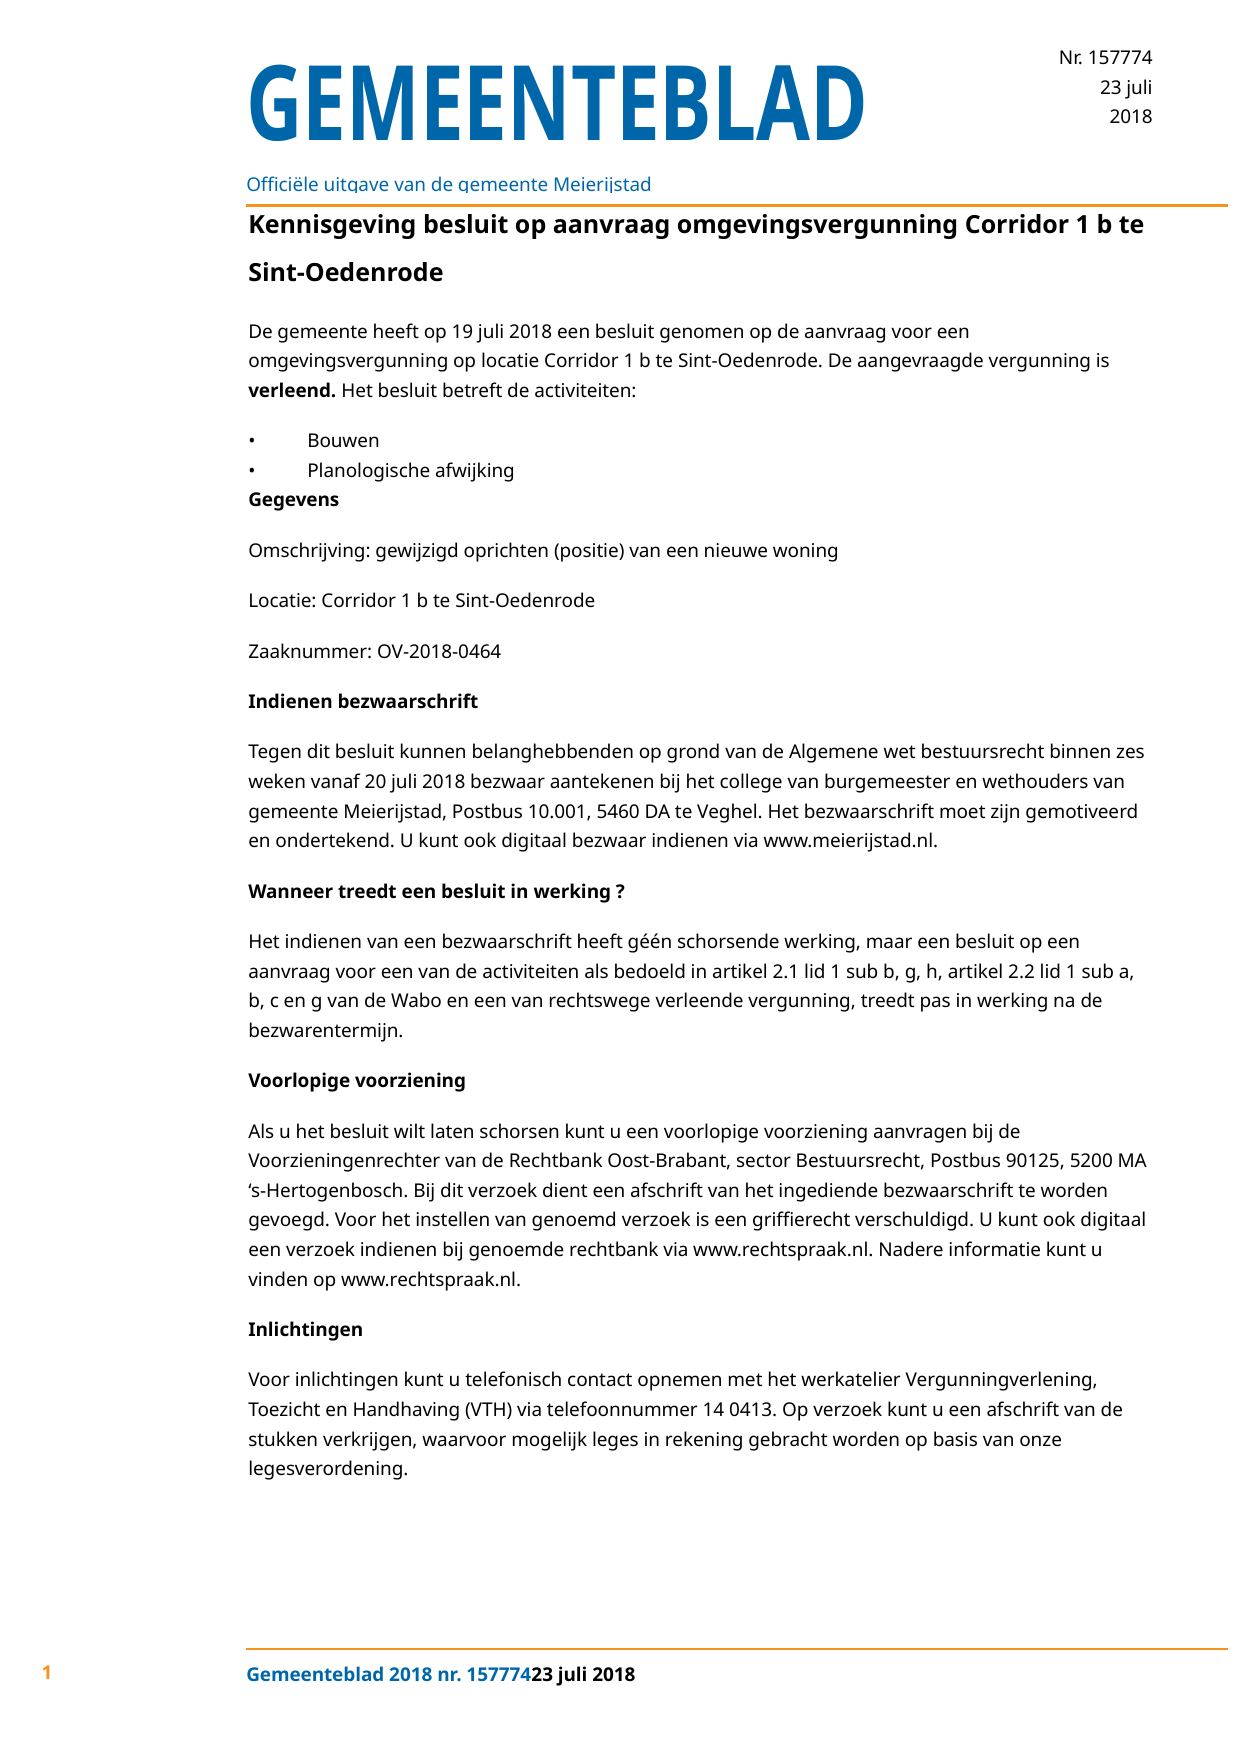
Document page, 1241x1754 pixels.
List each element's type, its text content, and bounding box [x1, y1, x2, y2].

text Gegevens [248, 487, 1152, 512]
text Als u het besluit wilt laten schorsen kunt u een voorlopige voorziening aanvragen bij de Voorzieningenrechter van de Rechtbank Oost-Brabant, sector Bestuursrecht, Postbus 90125, 5200 MA ‘s-Hertogenbosch. Bij dit verzoek dient een afschrift van het ingediende bezwaarschrift te worden gevoegd. Voor het instellen van genoemd verzoek is een griffierecht verschuldigd. U kunt ook digitaal een verzoek indienen bij genoemde rechtbank via www.rechtspraak.nl. Nadere informatie kunt u vinden op www.rechtspraak.nl. [248, 1118, 1152, 1292]
text Het indienen van een bezwaarschrift heeft géén schorsende werking, maar een besluit op een aanvraag voor een van de activiteiten als bedoeld in artikel 2.1 lid 1 sub b, g, h, artikel 2.2 lid 1 sub a, b, c en g van de Wabo en een van rechtswege verleende vergunning, treedt pas in werking na de bezwarentermijn. [248, 928, 1152, 1043]
text Locatie: Corridor 1 b te Sint-Oedenrode [248, 587, 1152, 613]
text De gemeente heeft op 19 juli 2018 een besluit genomen op de aanvraag voor een omgevingsvergunning op locatie Corridor 1 b te Sint-Oedenrode. De aangevraagde vergunning is verleend. Het besluit betreft de activiteiten: [248, 318, 1152, 403]
text Zaaknummer: OV-2018-0464 [248, 638, 1152, 664]
text Inlichtingen [248, 1316, 1152, 1342]
list Planologische afwijking [248, 457, 1152, 483]
list Bouwen [248, 427, 1152, 453]
text Wanneer treedt een besluit in werking ? [248, 878, 1152, 904]
text Indienen bezwaarschrift [248, 688, 1152, 714]
text Kennisgeving besluit op aanvraag omgevingsvergunning Corridor 1 b te Sint-Oedenrode [248, 207, 1152, 288]
text Omschrijving: gewijzigd oprichten (positie) van een nieuwe woning [248, 537, 1152, 563]
text Voor inlichtingen kunt u telefonisch contact opnemen met het werkatelier Vergunningverlening, Toezicht en Handhaving (VTH) via telefoonnummer 14 0413. Op verzoek kunt u een afschrift van de stukken verkrijgen, waarvoor mogelijk leges in rekening gebracht worden op basis van onze legesverordening. [248, 1367, 1152, 1481]
picture [41, 47, 231, 172]
text Voorlopige voorziening [248, 1067, 1152, 1093]
text Tegen dit besluit kunnen belanghebbenden op grond van de Algemene wet bestuursrecht binnen zes weken vanaf 20 juli 2018 bezwaar aantekenen bij het college van burgemeester en wethouders van gemeente Meierijstad, Postbus 10.001, 5460 DA te Veghel. Het bezwaarschrift moet zijn gemotiveerd en ondertekend. U kunt ook digitaal bezwaar indienen via www.meierijstad.nl. [248, 739, 1152, 853]
